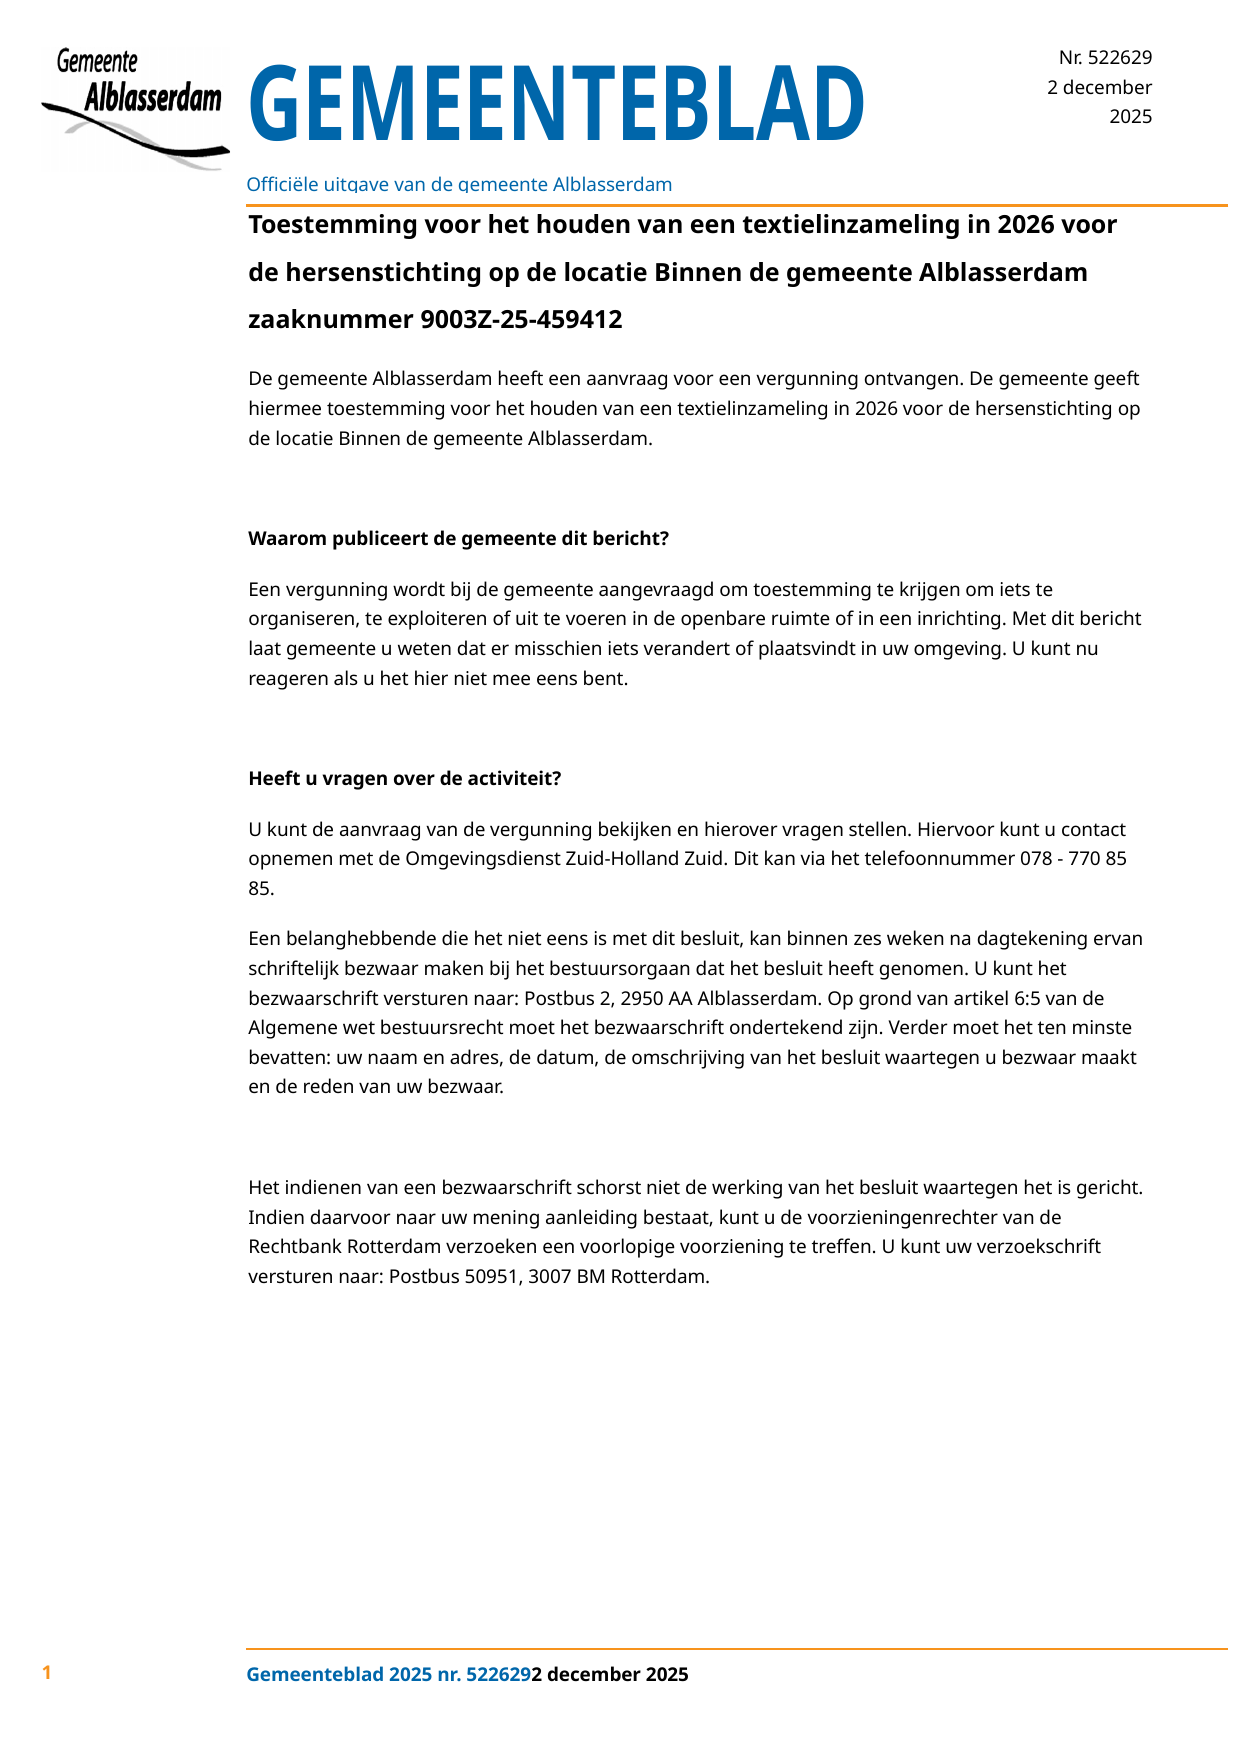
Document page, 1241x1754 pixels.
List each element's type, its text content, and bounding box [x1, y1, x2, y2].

text Het indienen van een bezwaarschrift schorst niet de werking van het besluit waartegen het is gericht. Indien daarvoor naar uw mening aanleiding bestaat, kunt u de voorzieningenrechter van de Rechtbank Rotterdam verzoeken een voorlopige voorziening te treffen. U kunt uw verzoekschrift versturen naar: Postbus 50951, 3007 BM Rotterdam. [248, 1174, 1152, 1289]
text Een vergunning wordt bij de gemeente aangevraagd om toestemming te krijgen om iets te organiseren, te exploiteren of uit te voeren in de openbare ruimte of in een inrichting. Met dit bericht laat gemeente u weten dat er misschien iets verandert of plaatsvindt in uw omgeving. U kunt nu reageren als u het hier niet mee eens bent. [248, 576, 1152, 690]
text Heeft u vragen over de activiteit? [248, 766, 1152, 791]
text Een belanghebbende die het niet eens is met dit besluit, kan binnen zes weken na dagtekening ervan schriftelijk bezwaar maken bij het bestuursorgaan dat het besluit heeft genomen. U kunt het bezwaarschrift versturen naar: Postbus 2, 2950 AA Alblasserdam. Op grond van artikel 6:5 van de Algemene wet bestuursrecht moet het bezwaarschrift ondertekend zijn. Verder moet het ten minste bevatten: uw naam en adres, de datum, de omschrijving van het besluit waartegen u bezwaar maakt en de reden van uw bezwaar. [248, 926, 1152, 1099]
text Waarom publiceert de gemeente dit bericht? [248, 526, 1152, 551]
text De gemeente Alblasserdam heeft een aanvraag voor een vergunning ontvangen. De gemeente geeft hiermee toestemming voor het houden van een textielinzameling in 2026 voor de hersenstichting op de locatie Binnen de gemeente Alblasserdam. [248, 366, 1152, 450]
picture [41, 47, 231, 172]
text Toestemming voor het houden van een textielinzameling in 2026 voor de hersenstichting op de locatie Binnen de gemeente Alblasserdam zaaknummer 9003Z-25-459412 [248, 207, 1152, 336]
text U kunt de aanvraag van de vergunning bekijken en hierover vragen stellen. Hiervoor kunt u contact opnemen met de Omgevingsdienst Zuid-Holland Zuid. Dit kan via het telefoonnummer 078 - 770 85 85. [248, 816, 1152, 901]
